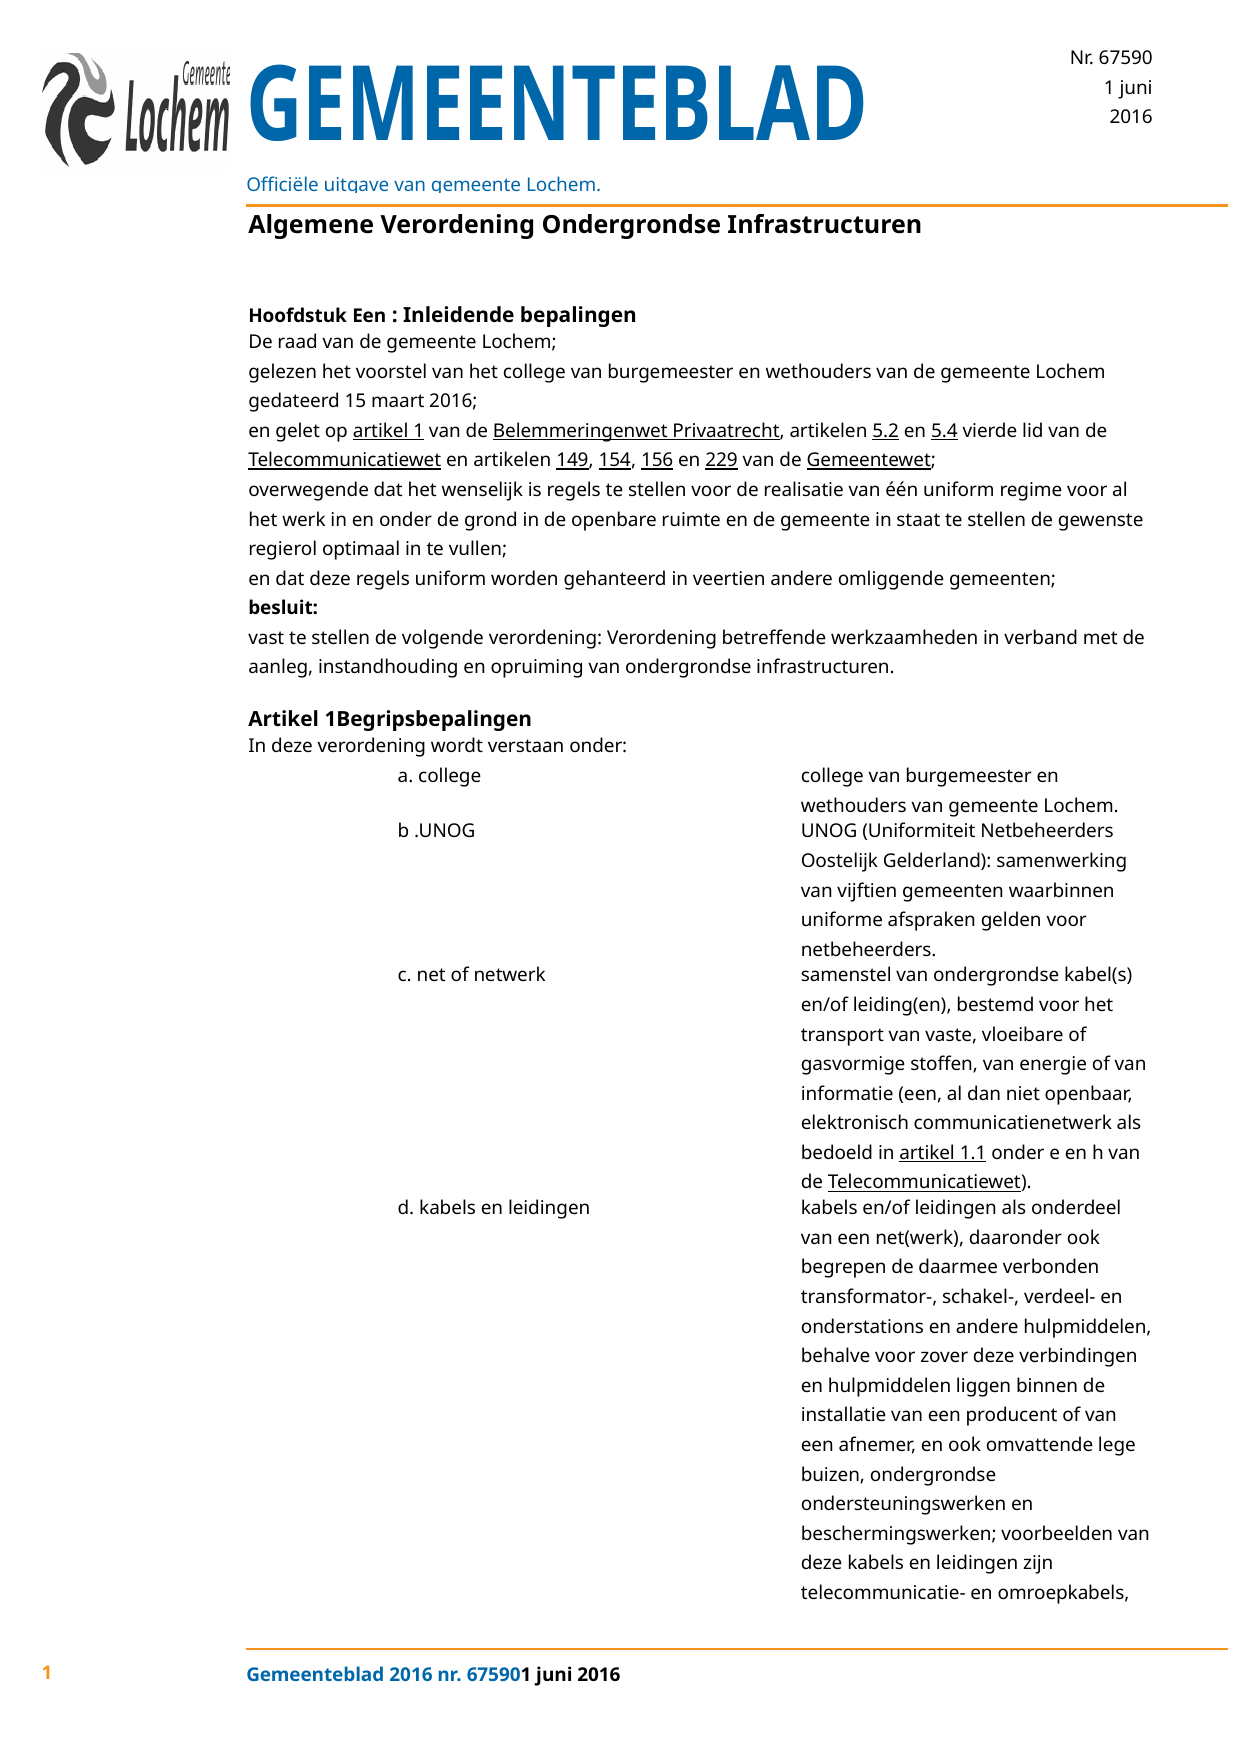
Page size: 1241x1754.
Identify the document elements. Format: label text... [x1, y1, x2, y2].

table_header college van burgemeester en wethouders van gemeente Lochem. [801, 762, 1152, 818]
text In deze verordening wordt verstaan onder: [248, 733, 1152, 758]
text vast te stellen de volgende verordening: Verordening betreffende werkzaamheden in verband met de aanleg, instandhouding en opruiming van ondergrondse infrastructuren. [248, 624, 1152, 679]
table_header a. college [398, 762, 651, 818]
text overwegende dat het wenselijk is regels te stellen voor de realisatie van één uniform regime voor al het werk in en onder de grond in de openbare ruimte en de gemeente in staat te stellen de gewenste regierol optimaal in te vullen; [248, 476, 1152, 561]
table_cell d. kabels en leidingen [398, 1195, 651, 1605]
text Hoofdstuk Een : Inleidende bepalingen [248, 300, 1152, 328]
text Artikel 1Begripsbepalingen [248, 704, 1152, 733]
table_cell samenstel van ondergrondse kabel(s) en/of leiding(en), bestemd voor het transport van vaste, vloeibare of gasvormige stoffen, van energie of van informatie (een, al dan niet openbaar, elektronisch communicatienetwerk als bedoeld in artikel 1.1 onder e en h van de Telecommunicatiewet). [801, 962, 1152, 1194]
table_cell [248, 818, 397, 962]
picture [41, 47, 231, 172]
table_cell kabels en/of leidingen als onderdeel van een net(werk), daaronder ook begrepen de daarmee verbonden transformator-, schakel-, verdeel- en onderstations en andere hulpmiddelen, behalve voor zover deze verbindingen en hulpmiddelen liggen binnen de installatie van een producent of van een afnemer, en ook omvattende lege buizen, ondergrondse ondersteuningswerken en beschermingswerken; voorbeelden van deze kabels en leidingen zijn telecommunicatie- en omroepkabels, [801, 1195, 1152, 1605]
table_cell UNOG (Uniformiteit Netbeheerders Oostelijk Gelderland): samenwerking van vijftien gemeenten waarbinnen uniforme afspraken gelden voor netbeheerders. [801, 818, 1152, 962]
text en dat deze regels uniform worden gehanteerd in veertien andere omliggende gemeenten; [248, 565, 1152, 591]
table_cell [651, 1195, 801, 1605]
text De raad van de gemeente Lochem; [248, 328, 1152, 354]
table_cell b .UNOG [398, 818, 651, 962]
table_cell [248, 962, 397, 1194]
table_cell [248, 1195, 397, 1605]
table_cell c. net of netwerk [398, 962, 651, 1194]
table_header [651, 762, 801, 818]
text en gelet op artikel 1 van de Belemmeringenwet Privaatrecht, artikelen 5.2 en 5.4 vierde lid van de Telecommunicatiewet en artikelen 149, 154, 156 en 229 van de Gemeentewet; [248, 417, 1152, 472]
table_header [248, 762, 397, 818]
text gelezen het voorstel van het college van burgemeester en wethouders van de gemeente Lochem gedateerd 15 maart 2016; [248, 358, 1152, 413]
text besluit: [248, 594, 1152, 620]
table_cell [651, 818, 801, 962]
text Algemene Verordening Ondergrondse Infrastructuren [248, 207, 1152, 241]
table_cell [651, 962, 801, 1194]
